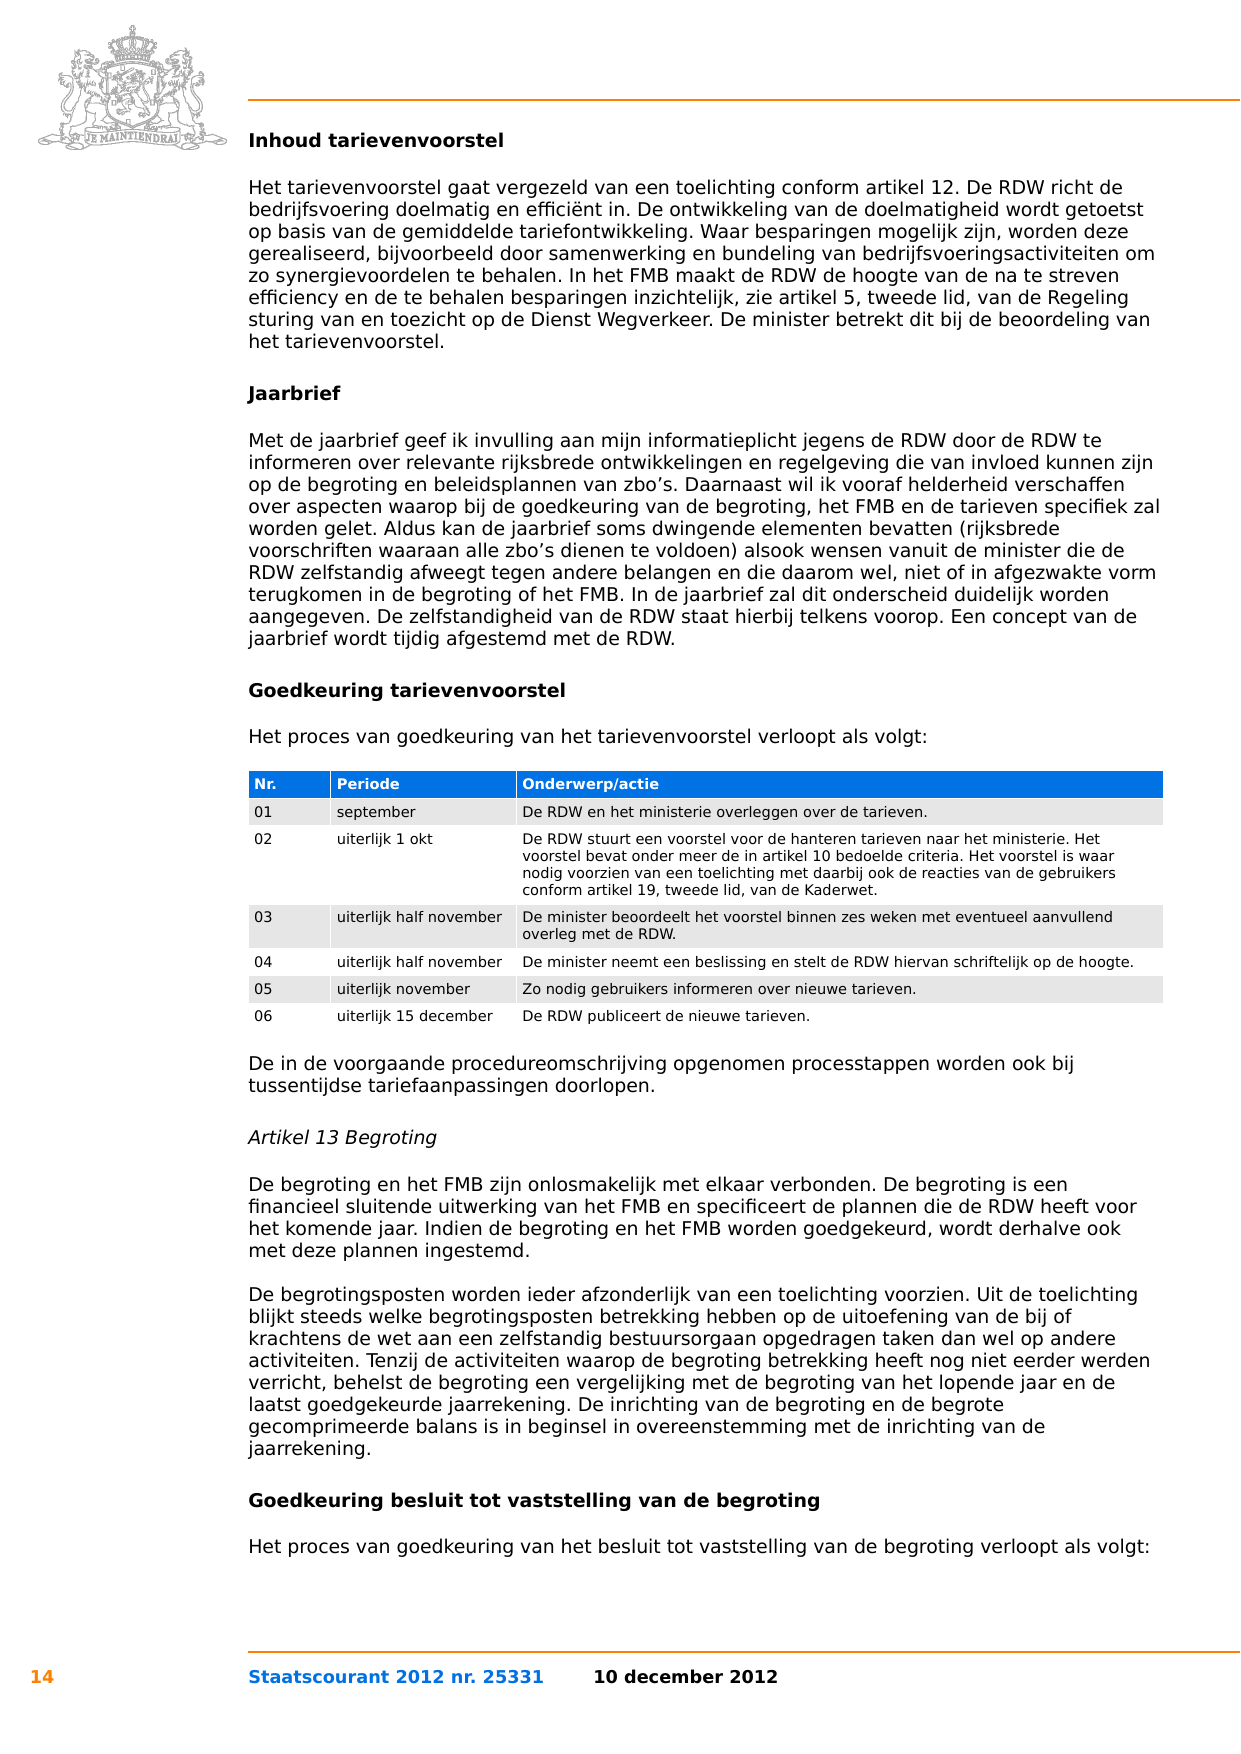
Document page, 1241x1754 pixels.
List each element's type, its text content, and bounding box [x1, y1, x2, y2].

table_cell De RDW en het ministerie overleggen over de tarieven. [517, 799, 1163, 825]
subtitle Artikel 13 Begroting [248, 1127, 1163, 1149]
table_cell 01 [249, 799, 330, 825]
text De begroting en het FMB zijn onlosmakelijk met elkaar verbonden. De begroting is een financieel sluitende uitwerking van het FMB en specificeert de plannen die de RDW heeft voor het komende jaar. Indien de begroting en het FMB worden goedgekeurd, wordt derhalve ook met deze plannen ingestemd. [248, 1174, 1163, 1262]
table_cell Zo nodig gebruikers informeren over nieuwe tarieven. [517, 976, 1163, 1003]
table_cell 05 [249, 976, 330, 1003]
table_cell 03 [249, 905, 330, 948]
table_cell 02 [249, 826, 330, 903]
table_cell De RDW publiceert de nieuwe tarieven. [517, 1004, 1163, 1030]
table_cell De RDW stuurt een voorstel voor de hanteren tarieven naar het ministerie. Het voorstel bevat onder meer de in artikel 10 bedoelde criteria. Het voorstel is waar nodig voorzien van een toelichting met daarbij ook de reacties van de gebruikers conform artikel 19, tweede lid, van de Kaderwet. [517, 826, 1163, 903]
table_cell uiterlijk 15 december [331, 1004, 516, 1030]
text Het proces van goedkeuring van het besluit tot vaststelling van de begroting verloopt als volgt: [248, 1536, 1163, 1558]
table_header Onderwerp/actie [517, 771, 1163, 798]
text Het tarievenvoorstel gaat vergezeld van een toelichting conform artikel 12. De RDW richt de bedrijfsvoering doelmatig en efficiënt in. De ontwikkeling van de doelmatigheid wordt getoetst op basis van de gemiddelde tariefontwikkeling. Waar besparingen mogelijk zijn, worden deze gerealiseerd, bijvoorbeeld door samenwerking en bundeling van bedrijfsvoeringsactiviteiten om zo synergievoordelen te behalen. In het FMB maakt de RDW de hoogte van de na te streven efficiency en de te behalen besparingen inzichtelijk, zie artikel 5, tweede lid, van de Regeling sturing van en toezicht op de Dienst Wegverkeer. De minister betrekt dit bij de beoordeling van het tarievenvoorstel. [248, 177, 1163, 353]
text De begrotingsposten worden ieder afzonderlijk van een toelichting voorzien. Uit de toelichting blijkt steeds welke begrotingsposten betrekking hebben op de uitoefening van de bij of krachtens de wet aan een zelfstandig bestuursorgaan opgedragen taken dan wel op andere activiteiten. Tenzij de activiteiten waarop de begroting betrekking heeft nog niet eerder werden verricht, behelst de begroting een vergelijking met de begroting van het lopende jaar en de laatst goedgekeurde jaarrekening. De inrichting van de begroting en de begrote gecomprimeerde balans is in beginsel in overeenstemming met de inrichting van de jaarrekening. [248, 1284, 1163, 1459]
subtitle Inhoud tarievenvoorstel [248, 130, 1163, 152]
table_header Nr. [249, 771, 330, 798]
table_header Periode [331, 771, 516, 798]
subtitle Goedkeuring tarievenvoorstel [248, 679, 1163, 701]
text Met de jaarbrief geef ik invulling aan mijn informatieplicht jegens de RDW door de RDW te informeren over relevante rijksbrede ontwikkelingen en regelgeving die van invloed kunnen zijn op de begroting en beleidsplannen van zbo’s. Daarnaast wil ik vooraf helderheid verschaffen over aspecten waarop bij de goedkeuring van de begroting, het FMB en de tarieven specifiek zal worden gelet. Aldus kan de jaarbrief soms dwingende elementen bevatten (rijksbrede voorschriften waaraan alle zbo’s dienen te voldoen) alsook wensen vanuit de minister die de RDW zelfstandig afweegt tegen andere belangen en die daarom wel, niet of in afgezwakte vorm terugkomen in de begroting of het FMB. In de jaarbrief zal dit onderscheid duidelijk worden aangegeven. De zelfstandigheid van de RDW staat hierbij telkens voorop. Een concept van de jaarbrief wordt tijdig afgestemd met de RDW. [248, 430, 1163, 649]
table_cell uiterlijk half november [331, 949, 516, 975]
text Het proces van goedkeuring van het tarievenvoorstel verloopt als volgt: [248, 726, 1163, 748]
table_cell 04 [249, 949, 330, 975]
text De in de voorgaande procedureomschrijving opgenomen processtappen worden ook bij tussentijdse tariefaanpassingen doorlopen. [248, 1053, 1163, 1097]
table_cell september [331, 799, 516, 825]
table_cell De minister beoordeelt het voorstel binnen zes weken met eventueel aanvullend overleg met de RDW. [517, 905, 1163, 948]
table_cell uiterlijk half november [331, 905, 516, 948]
subtitle Goedkeuring besluit tot vaststelling van de begroting [248, 1489, 1163, 1511]
table_cell 06 [249, 1004, 330, 1030]
table_cell uiterlijk november [331, 976, 516, 1003]
subtitle Jaarbrief [248, 383, 1163, 405]
table_cell uiterlijk 1 okt [331, 826, 516, 903]
table_cell De minister neemt een beslissing en stelt de RDW hiervan schriftelijk op de hoogte. [517, 949, 1163, 975]
picture [38, 25, 227, 150]
